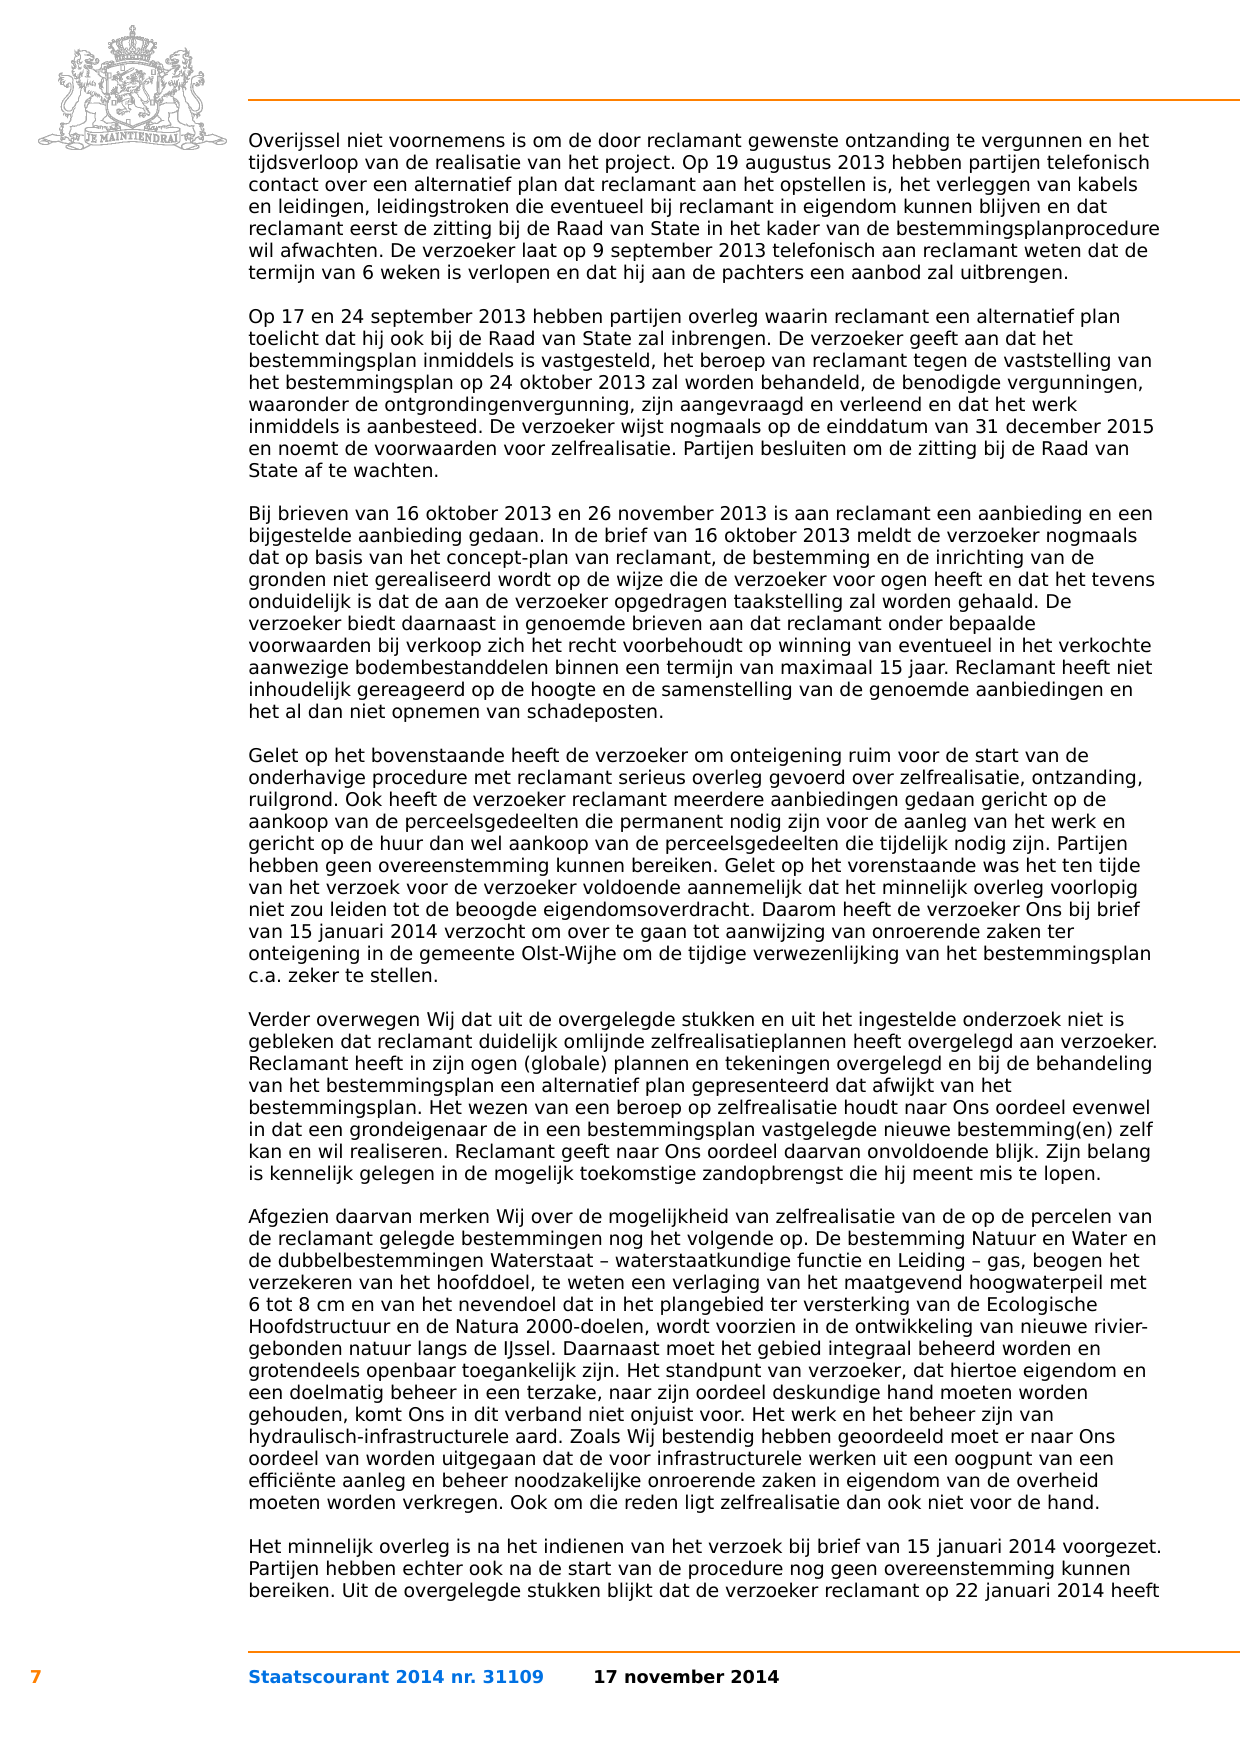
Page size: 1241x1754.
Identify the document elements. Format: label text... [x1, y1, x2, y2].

text Het minnelijk overleg is na het indienen van het verzoek bij brief van 15 januari 2014 voorgezet. Partijen hebben echter ook na de start van de procedure nog geen overeenstemming kunnen bereiken. Uit de overgelegde stukken blijkt dat de verzoeker reclamant op 22 januari 2014 heeft [248, 1536, 1163, 1602]
text Bij brieven van 16 oktober 2013 en 26 november 2013 is aan reclamant een aanbieding en een bijgestelde aanbieding gedaan. In de brief van 16 oktober 2013 meldt de verzoeker nogmaals dat op basis van het concept-plan van reclamant, de bestemming en de inrichting van de gronden niet gerealiseerd wordt op de wijze die de verzoeker voor ogen heeft en dat het tevens onduidelijk is dat de aan de verzoeker opgedragen taakstelling zal worden gehaald. De verzoeker biedt daarnaast in genoemde brieven aan dat reclamant onder bepaalde voorwaarden bij verkoop zich het recht voorbehoudt op winning van eventueel in het verkochte aanwezige bodembestanddelen binnen een termijn van maximaal 15 jaar. Reclamant heeft niet inhoudelijk gereageerd op de hoogte en de samenstelling van de genoemde aanbiedingen en het al dan niet opnemen van schadeposten. [248, 503, 1163, 723]
text Verder overwegen Wij dat uit de overgelegde stukken en uit het ingestelde onderzoek niet is gebleken dat reclamant duidelijk omlijnde zelfrealisatieplannen heeft overgelegd aan verzoeker. Reclamant heeft in zijn ogen (globale) plannen en tekeningen overgelegd en bij de behandeling van het bestemmingsplan een alternatief plan gepresenteerd dat afwijkt van het bestemmingsplan. Het wezen van een beroep op zelfrealisatie houdt naar Ons oordeel evenwel in dat een grondeigenaar de in een bestemmingsplan vastgelegde nieuwe bestemming(en) zelf kan en wil realiseren. Reclamant geeft naar Ons oordeel daarvan onvoldoende blijk. Zijn belang is kennelijk gelegen in de mogelijk toekomstige zandopbrengst die hij meent mis te lopen. [248, 1009, 1163, 1184]
text Gelet op het bovenstaande heeft de verzoeker om onteigening ruim voor de start van de onderhavige procedure met reclamant serieus overleg gevoerd over zelfrealisatie, ontzanding, ruilgrond. Ook heeft de verzoeker reclamant meerdere aanbiedingen gedaan gericht op de aankoop van de perceelsgedeelten die permanent nodig zijn voor de aanleg van het werk en gericht op de huur dan wel aankoop van de perceelsgedeelten die tijdelijk nodig zijn. Partijen hebben geen overeenstemming kunnen bereiken. Gelet op het vorenstaande was het ten tijde van het verzoek voor de verzoeker voldoende aannemelijk dat het minnelijk overleg voorlopig niet zou leiden tot de beoogde eigendomsoverdracht. Daarom heeft de verzoeker Ons bij brief van 15 januari 2014 verzocht om over te gaan tot aanwijzing van onroerende zaken ter onteigening in de gemeente Olst-Wijhe om de tijdige verwezenlijking van het bestemmingsplan c.a. zeker te stellen. [248, 745, 1163, 987]
text Overijssel niet voornemens is om de door reclamant gewenste ontzanding te vergunnen en het tijdsverloop van de realisatie van het project. Op 19 augustus 2013 hebben partijen telefonisch contact over een alternatief plan dat reclamant aan het opstellen is, het verleggen van kabels en leidingen, leidingstroken die eventueel bij reclamant in eigendom kunnen blijven en dat reclamant eerst de zitting bij de Raad van State in het kader van de bestemmingsplanprocedure wil afwachten. De verzoeker laat op 9 september 2013 telefonisch aan reclamant weten dat de termijn van 6 weken is verlopen en dat hij aan de pachters een aanbod zal uitbrengen. [248, 130, 1163, 284]
text Afgezien daarvan merken Wij over de mogelijkheid van zelfrealisatie van de op de percelen van de reclamant gelegde bestemmingen nog het volgende op. De bestemming Natuur en Water en de dubbelbestemmingen Waterstaat – waterstaatkundige functie en Leiding – gas, beogen het verzekeren van het hoofddoel, te weten een verlaging van het maatgevend hoogwaterpeil met 6 tot 8 cm en van het nevendoel dat in het plangebied ter versterking van de Ecologische Hoofdstructuur en de Natura 2000-doelen, wordt voorzien in de ontwikkeling van nieuwe rivier-gebonden natuur langs de IJssel. Daarnaast moet het gebied integraal beheerd worden en grotendeels openbaar toegankelijk zijn. Het standpunt van verzoeker, dat hiertoe eigendom en een doelmatig beheer in een terzake, naar zijn oordeel deskundige hand moeten worden gehouden, komt Ons in dit verband niet onjuist voor. Het werk en het beheer zijn van hydraulisch-infrastructurele aard. Zoals Wij bestendig hebben geoordeeld moet er naar Ons oordeel van worden uitgegaan dat de voor infrastructurele werken uit een oogpunt van een efficiënte aanleg en beheer noodzakelijke onroerende zaken in eigendom van de overheid moeten worden verkregen. Ook om die reden ligt zelfrealisatie dan ook niet voor de hand. [248, 1206, 1163, 1514]
text Op 17 en 24 september 2013 hebben partijen overleg waarin reclamant een alternatief plan toelicht dat hij ook bij de Raad van State zal inbrengen. De verzoeker geeft aan dat het bestemmingsplan inmiddels is vastgesteld, het beroep van reclamant tegen de vaststelling van het bestemmingsplan op 24 oktober 2013 zal worden behandeld, de benodigde vergunningen, waaronder de ontgrondingenvergunning, zijn aangevraagd en verleend en dat het werk inmiddels is aanbesteed. De verzoeker wijst nogmaals op de einddatum van 31 december 2015 en noemt de voorwaarden voor zelfrealisatie. Partijen besluiten om de zitting bij de Raad van State af te wachten. [248, 306, 1163, 481]
picture [38, 25, 227, 150]
